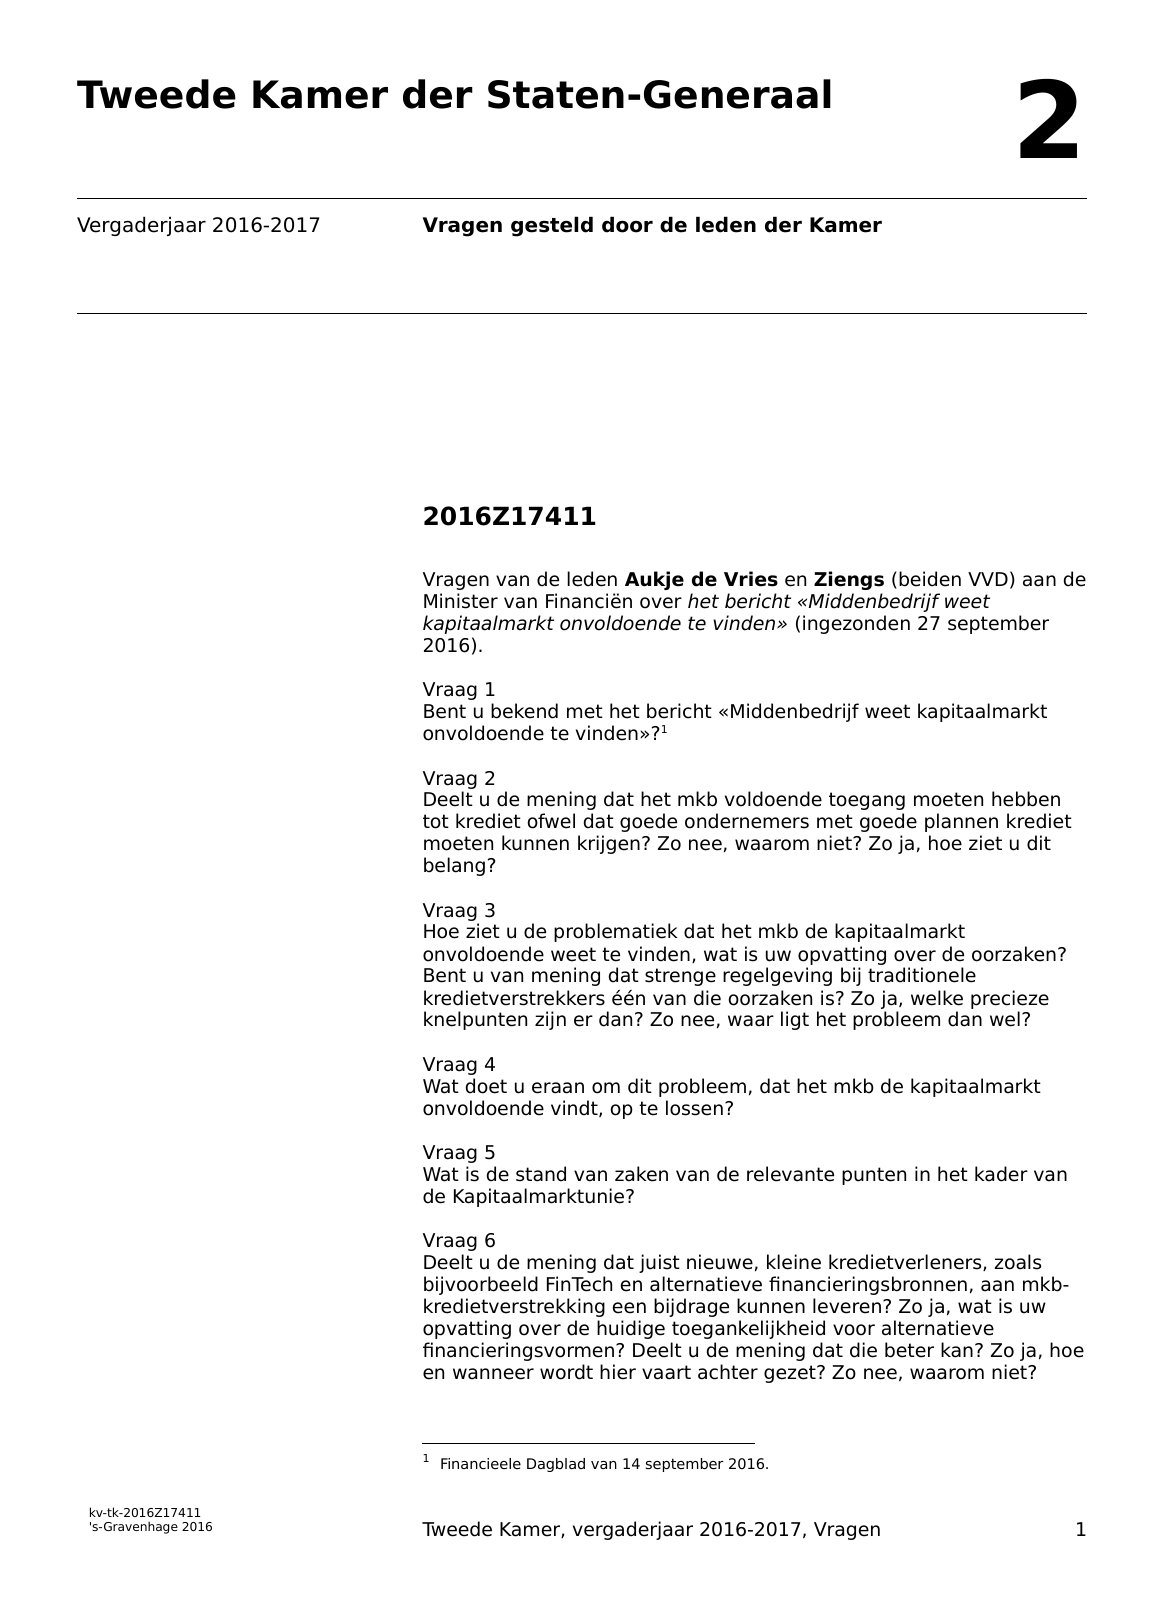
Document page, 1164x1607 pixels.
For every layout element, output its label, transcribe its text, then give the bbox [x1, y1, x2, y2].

text Vraag 6 [422, 1230, 1087, 1252]
text Wat is de stand van zaken van de relevante punten in het kader van de Kapitaalmarktunie? [422, 1164, 1087, 1208]
table_header 2 [886, 59, 1087, 198]
text 2016Z17411 [422, 502, 1087, 531]
table_header Tweede Kamer der Staten-Generaal [77, 59, 886, 198]
text Vraag 1 [422, 679, 1087, 701]
text Vraag 2 [422, 767, 1087, 789]
text Deelt u de mening dat juist nieuwe, kleine kredietverleners, zoals bijvoorbeeld FinTech en alternatieve financieringsbronnen, aan mkb-kredietverstrekking een bijdrage kunnen leveren? Zo ja, wat is uw opvatting over de huidige toegankelijkheid voor alternatieve financieringsvormen? Deelt u de mening dat die beter kan? Zo ja, hoe en wanneer wordt hier vaart achter gezet? Zo nee, waarom niet? [422, 1252, 1087, 1384]
text 's-Gravenhage 2016 [88, 1520, 323, 1534]
text kv-tk-2016Z17411 [88, 1506, 323, 1520]
table_cell Vragen gesteld door de leden der Kamer [422, 199, 1087, 313]
text Deelt u de mening dat het mkb voldoende toegang moeten hebben tot krediet ofwel dat goede ondernemers met goede plannen krediet moeten kunnen krijgen? Zo nee, waarom niet? Zo ja, hoe ziet u dit belang? [422, 789, 1087, 877]
text Vraag 3 [422, 899, 1087, 921]
text Bent u bekend met het bericht «Middenbedrijf weet kapitaalmarkt onvoldoende te vinden»? [422, 701, 1087, 745]
text Financieele Dagblad van 14 september 2016. [422, 1452, 1087, 1474]
text Wat doet u eraan om dit probleem, dat het mkb de kapitaalmarkt onvoldoende vindt, op te lossen? [422, 1076, 1087, 1119]
text Hoe ziet u de problematiek dat het mkb de kapitaalmarkt onvoldoende weet te vinden, wat is uw opvatting over de oorzaken? Bent u van mening dat strenge regelgeving bij traditionele kredietverstrekkers één van die oorzaken is? Zo ja, welke precieze knelpunten zijn er dan? Zo nee, waar ligt het probleem dan wel? [422, 921, 1087, 1031]
text Vragen van de leden Aukje de Vries en Ziengs (beiden VVD) aan de Minister van Financiën over het bericht «Middenbedrijf weet kapitaalmarkt onvoldoende te vinden» (ingezonden 27 september 2016). [422, 569, 1087, 657]
text Vraag 4 [422, 1053, 1087, 1076]
table_cell Vergaderjaar 2016-2017 [77, 199, 422, 313]
text Vraag 5 [422, 1142, 1087, 1164]
